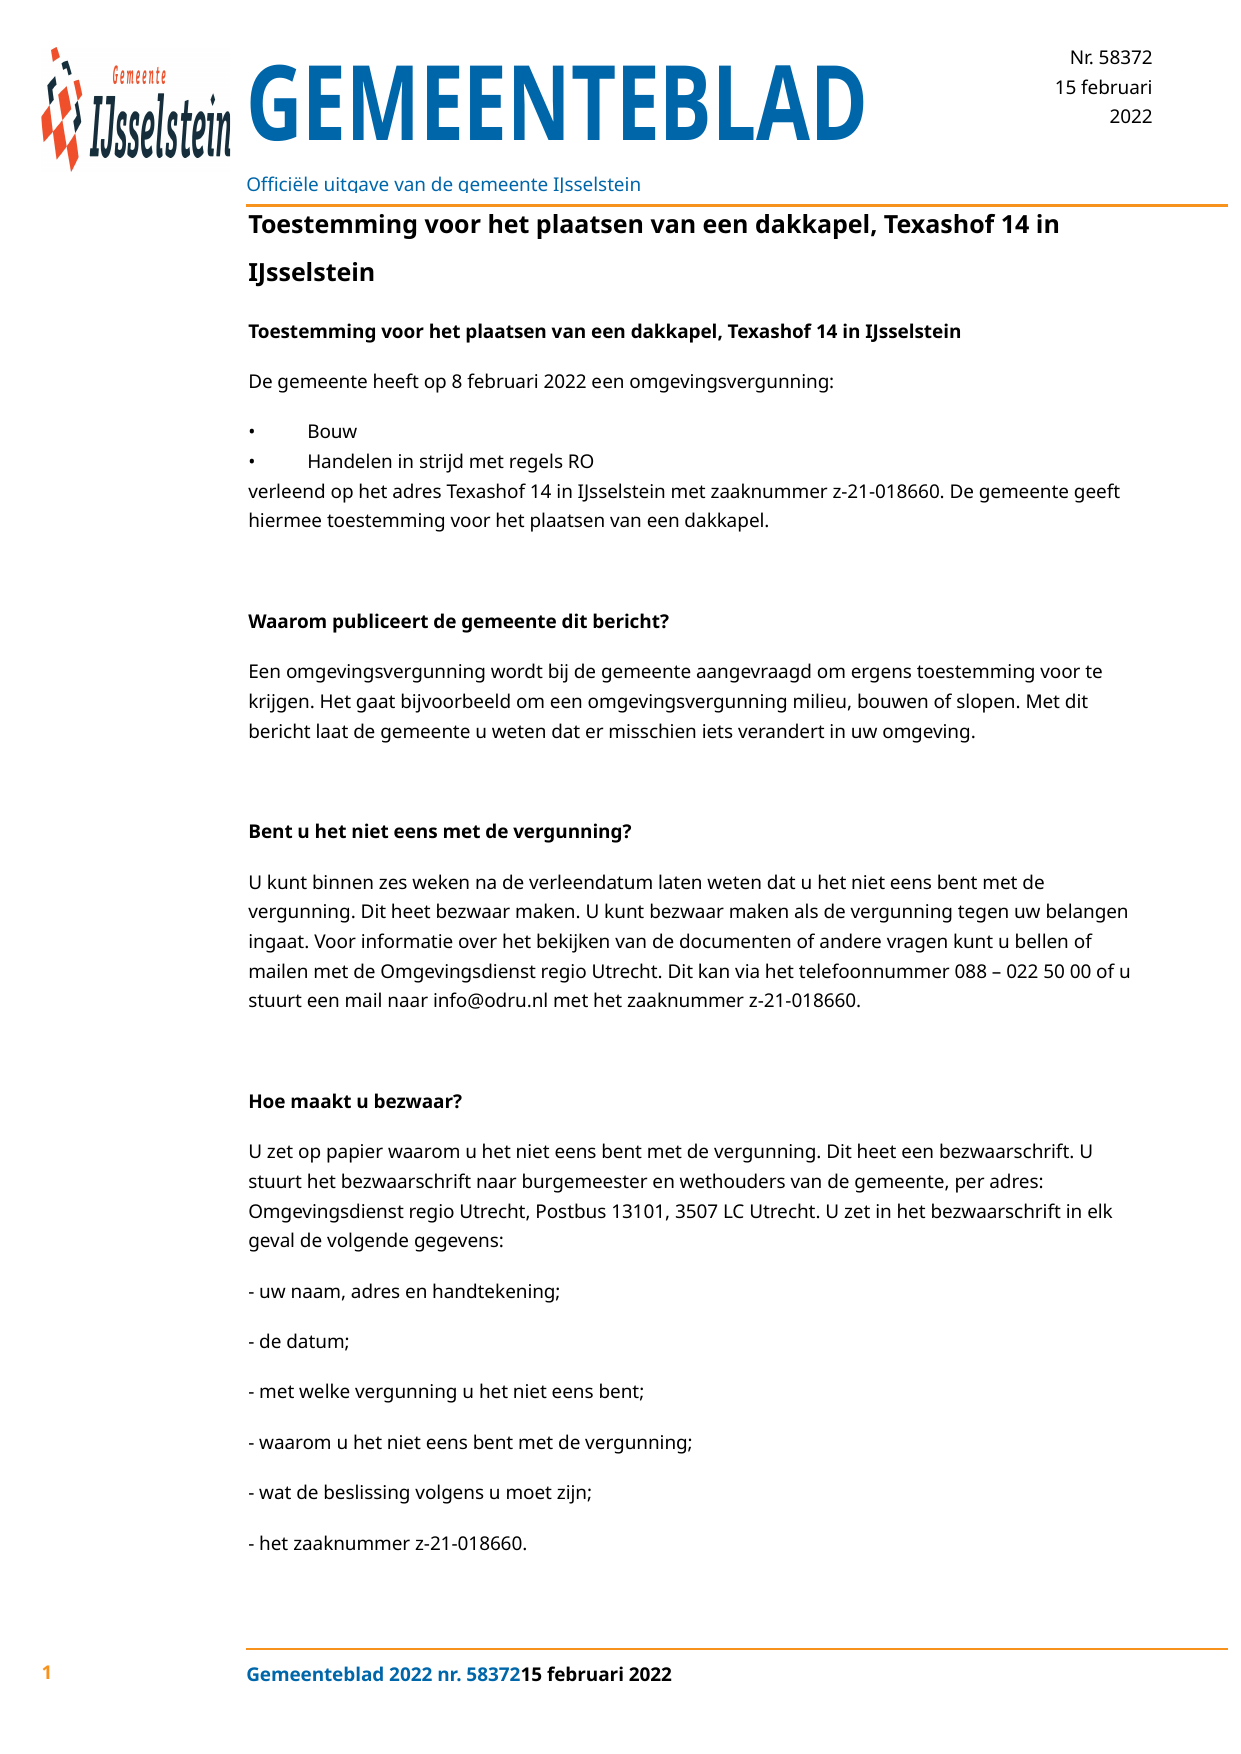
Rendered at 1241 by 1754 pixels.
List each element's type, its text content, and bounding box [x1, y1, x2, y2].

text Waarom publiceert de gemeente dit bericht? [248, 608, 1152, 634]
text Toestemming voor het plaatsen van een dakkapel, Texashof 14 in IJsselstein [248, 318, 1152, 344]
text De gemeente heeft op 8 februari 2022 een omgevingsvergunning: [248, 368, 1152, 394]
list Bouw [248, 419, 1152, 444]
text - met welke vergunning u het niet eens bent; [248, 1379, 1152, 1404]
text Hoe maakt u bezwaar? [248, 1088, 1152, 1114]
text Een omgevingsvergunning wordt bij de gemeente aangevraagd om ergens toestemming voor te krijgen. Het gaat bijvoorbeeld om een omgevingsvergunning milieu, bouwen of slopen. Met dit bericht laat de gemeente u weten dat er misschien iets verandert in uw omgeving. [248, 659, 1152, 744]
text - wat de beslissing volgens u moet zijn; [248, 1479, 1152, 1505]
text - de datum; [248, 1328, 1152, 1354]
text Toestemming voor het plaatsen van een dakkapel, Texashof 14 in IJsselstein [248, 207, 1152, 288]
list Handelen in strijd met regels RO [248, 448, 1152, 474]
picture [41, 47, 231, 172]
text verleend op het adres Texashof 14 in IJsselstein met zaaknummer z-21-018660. De gemeente geeft hiermee toestemming voor het plaatsen van een dakkapel. [248, 478, 1152, 533]
text - uw naam, adres en handtekening; [248, 1278, 1152, 1304]
text - het zaaknummer z-21-018660. [248, 1530, 1152, 1556]
text U zet op papier waarom u het niet eens bent met de vergunning. Dit heet een bezwaarschrift. U stuurt het bezwaarschrift naar burgemeester en wethouders van de gemeente, per adres: Omgevingsdienst regio Utrecht, Postbus 13101, 3507 LC Utrecht. U zet in het bezwaarschrift in elk geval de volgende gegevens: [248, 1139, 1152, 1253]
text Bent u het niet eens met de vergunning? [248, 819, 1152, 844]
text - waarom u het niet eens bent met de vergunning; [248, 1429, 1152, 1455]
text U kunt binnen zes weken na de verleendatum laten weten dat u het niet eens bent met de vergunning. Dit heet bezwaar maken. U kunt bezwaar maken als de vergunning tegen uw belangen ingaat. Voor informatie over het bekijken van de documenten of andere vragen kunt u bellen of mailen met de Omgevingsdienst regio Utrecht. Dit kan via het telefoonnummer 088 – 022 50 00 of u stuurt een mail naar info@odru.nl met het zaaknummer z-21-018660. [248, 869, 1152, 1013]
